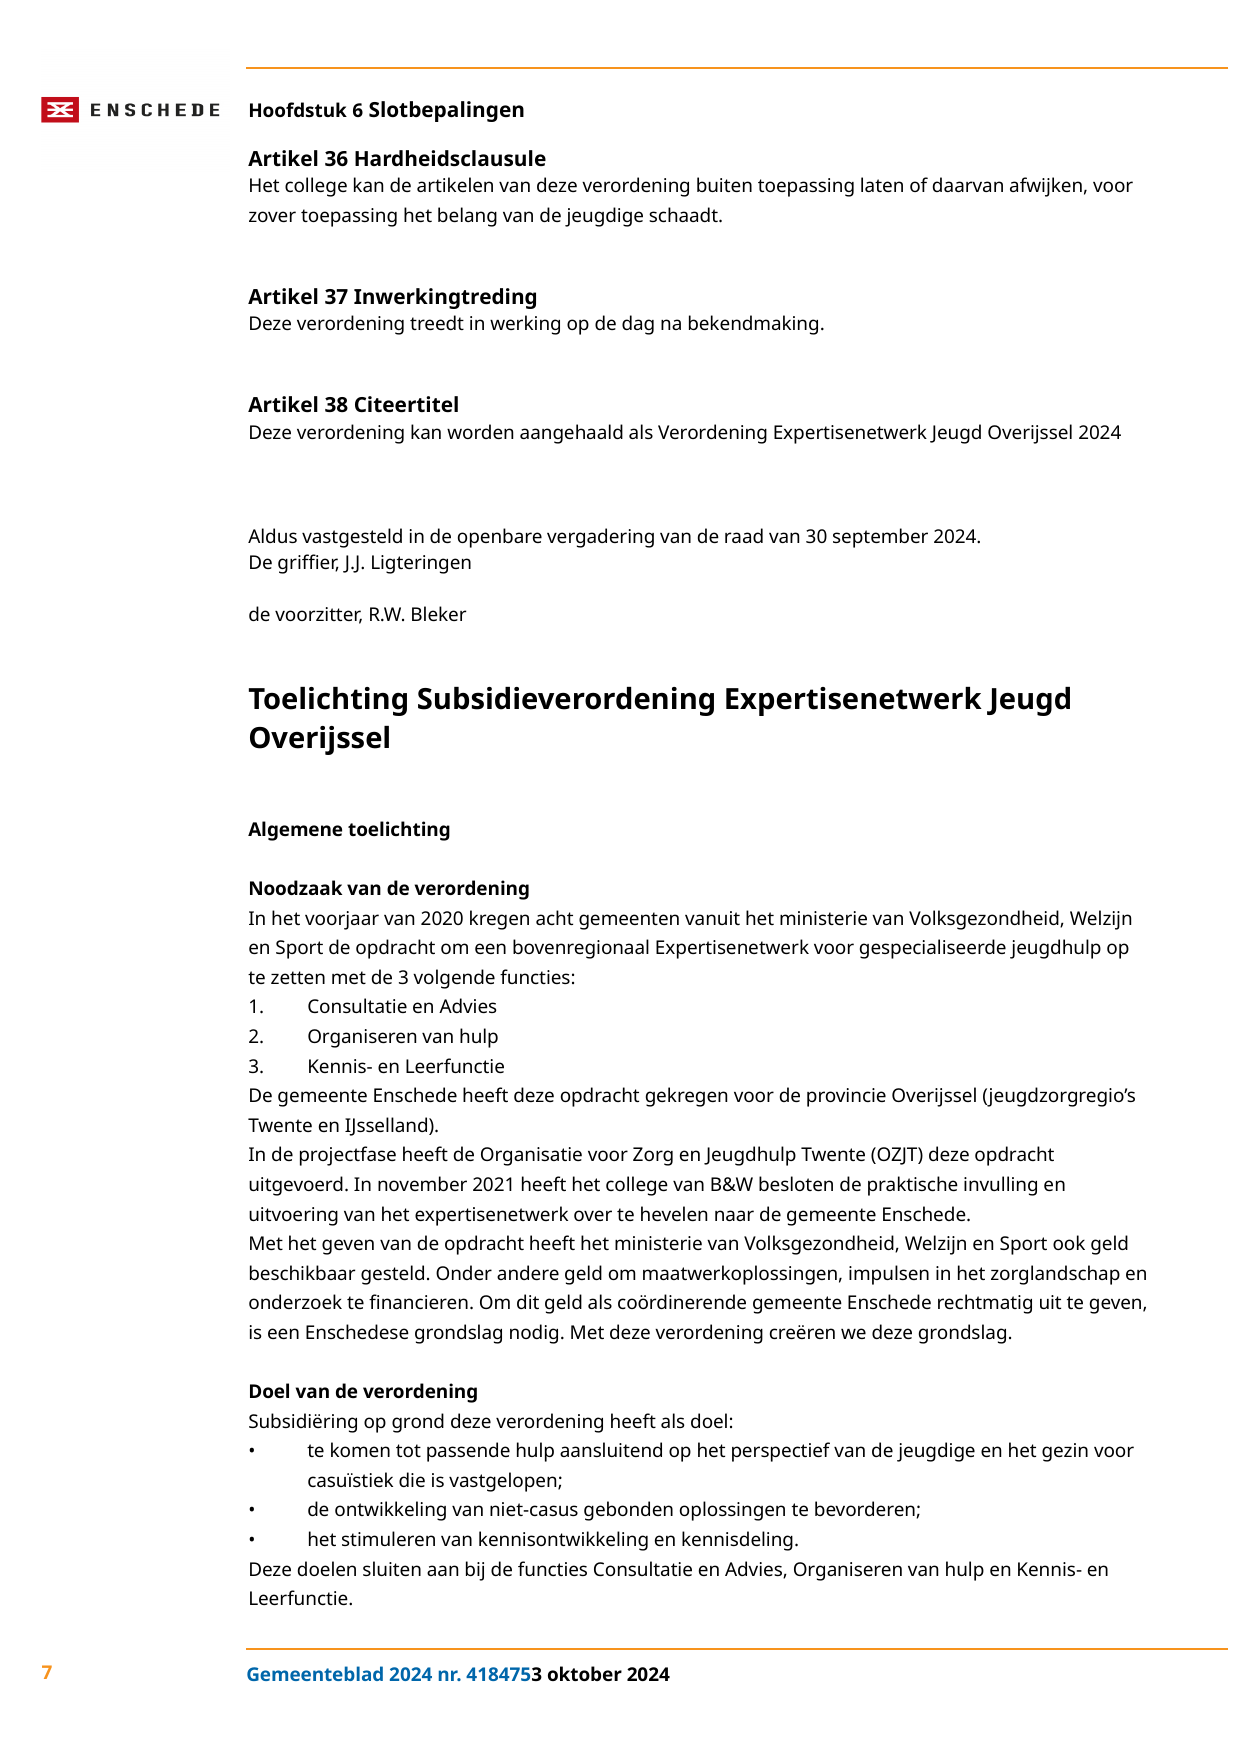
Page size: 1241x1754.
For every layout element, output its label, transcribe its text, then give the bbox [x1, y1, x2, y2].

text Deze verordening kan worden aangehaald als Verordening Expertisenetwerk Jeugd Overijssel 2024 [248, 419, 1152, 445]
text Deze verordening treedt in werking op de dag na bekendmaking. [248, 311, 1152, 336]
text Algemene toelichting [248, 816, 1152, 842]
list Consultatie en Advies [248, 994, 1152, 1019]
picture [41, 47, 231, 172]
text Noodzaak van de verordening [248, 875, 1152, 901]
text Aldus vastgesteld in de openbare vergadering van de raad van 30 september 2024. [248, 524, 1152, 549]
text In het voorjaar van 2020 kregen acht gemeenten vanuit het ministerie van Volksgezondheid, Welzijn en Sport de opdracht om een bovenregionaal Expertisenetwerk voor gespecialiseerde jeugdhulp op te zetten met de 3 volgende functies: [248, 905, 1152, 990]
text Hoofdstuk 6 Slotbepalingen [248, 95, 1152, 123]
text Met het geven van de opdracht heeft het ministerie van Volksgezondheid, Welzijn en Sport ook geld beschikbaar gesteld. Onder andere geld om maatwerkoplossingen, impulsen in het zorglandschap en onderzoek te financieren. Om dit geld als coördinerende gemeente Enschede rechtmatig uit te geven, is een Enschedese grondslag nodig. Met deze verordening creëren we deze grondslag. [248, 1230, 1152, 1345]
list te komen tot passende hulp aansluitend op het perspectief van de jeugdige en het gezin voor casuïstiek die is vastgelopen; [248, 1437, 1152, 1493]
text Artikel 37 Inwerkingtreding [248, 282, 1152, 311]
text De gemeente Enschede heeft deze opdracht gekregen voor de provincie Overijssel (jeugdzorgregio’s Twente en IJsselland). [248, 1082, 1152, 1138]
list Kennis- en Leerfunctie [248, 1053, 1152, 1079]
text De griffier, J.J. Ligteringen [248, 549, 1152, 575]
text Het college kan de artikelen van deze verordening buiten toepassing laten of daarvan afwijken, voor zover toepassing het belang van de jeugdige schaadt. [248, 172, 1152, 228]
text Doel van de verordening [248, 1378, 1152, 1404]
text de voorzitter, R.W. Bleker [248, 601, 1152, 627]
list de ontwikkeling van niet-casus gebonden oplossingen te bevorderen; [248, 1497, 1152, 1522]
list Organiseren van hulp [248, 1023, 1152, 1049]
text Artikel 36 Hardheidsclausule [248, 144, 1152, 172]
text Subsidiëring op grond deze verordening heeft als doel: [248, 1408, 1152, 1434]
text Artikel 38 Citeertitel [248, 391, 1152, 419]
text Deze doelen sluiten aan bij de functies Consultatie en Advies, Organiseren van hulp en Kennis- en Leerfunctie. [248, 1556, 1152, 1611]
text Toelichting Subsidieverordening Expertisenetwerk Jeugd Overijssel [248, 678, 1152, 757]
text In de projectfase heeft de Organisatie voor Zorg en Jeugdhulp Twente (OZJT) deze opdracht uitgevoerd. In november 2021 heeft het college van B&W besloten de praktische invulling en uitvoering van het expertisenetwerk over te hevelen naar de gemeente Enschede. [248, 1142, 1152, 1227]
list het stimuleren van kennisontwikkeling en kennisdeling. [248, 1526, 1152, 1552]
